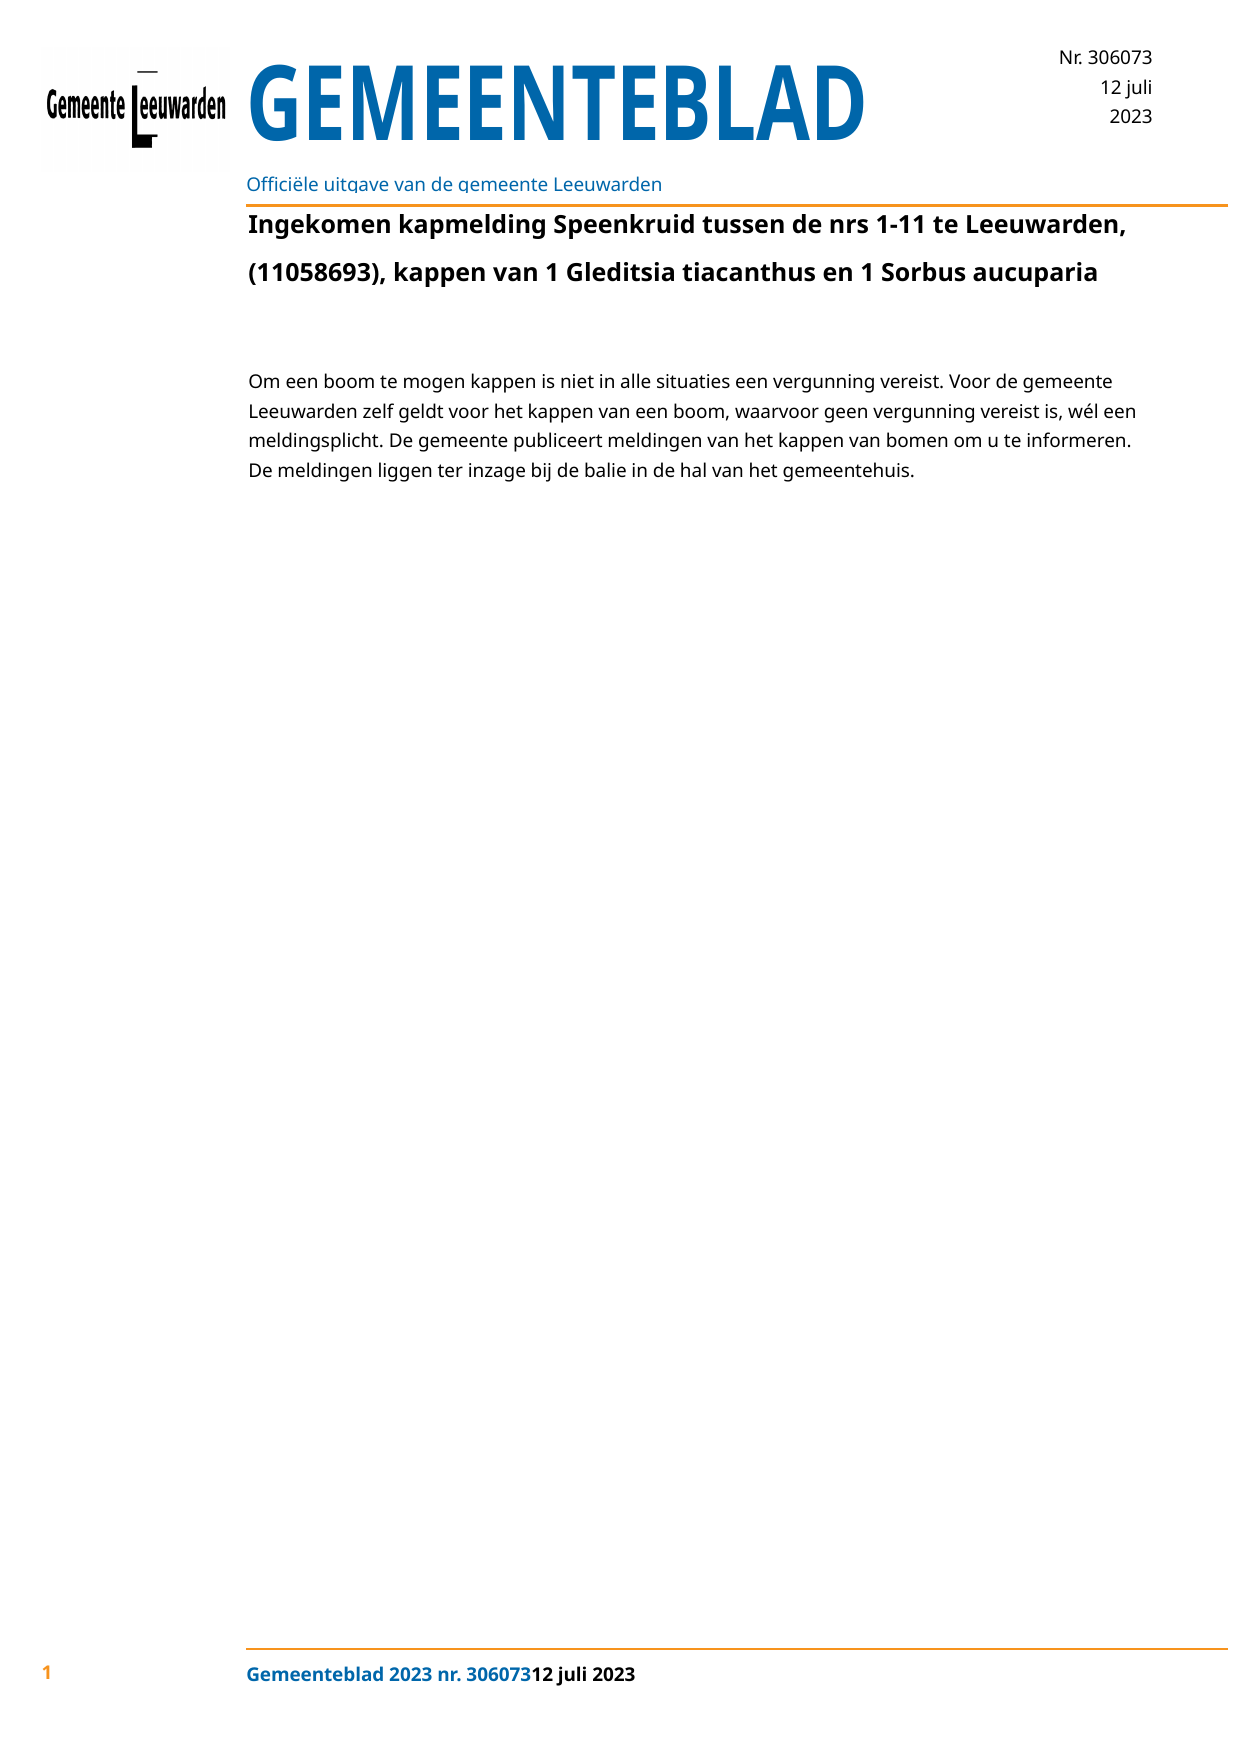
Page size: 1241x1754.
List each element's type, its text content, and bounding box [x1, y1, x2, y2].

text Ingekomen kapmelding Speenkruid tussen de nrs 1-11 te Leeuwarden, (11058693), kappen van 1 Gleditsia tiacanthus en 1 Sorbus aucuparia [248, 207, 1152, 288]
picture [41, 47, 231, 172]
text Om een boom te mogen kappen is niet in alle situaties een vergunning vereist. Voor de gemeente Leeuwarden zelf geldt voor het kappen van een boom, waarvoor geen vergunning vereist is, wél een meldingsplicht. De gemeente publiceert meldingen van het kappen van bomen om u te informeren. De meldingen liggen ter inzage bij de balie in de hal van het gemeentehuis. [248, 368, 1152, 483]
